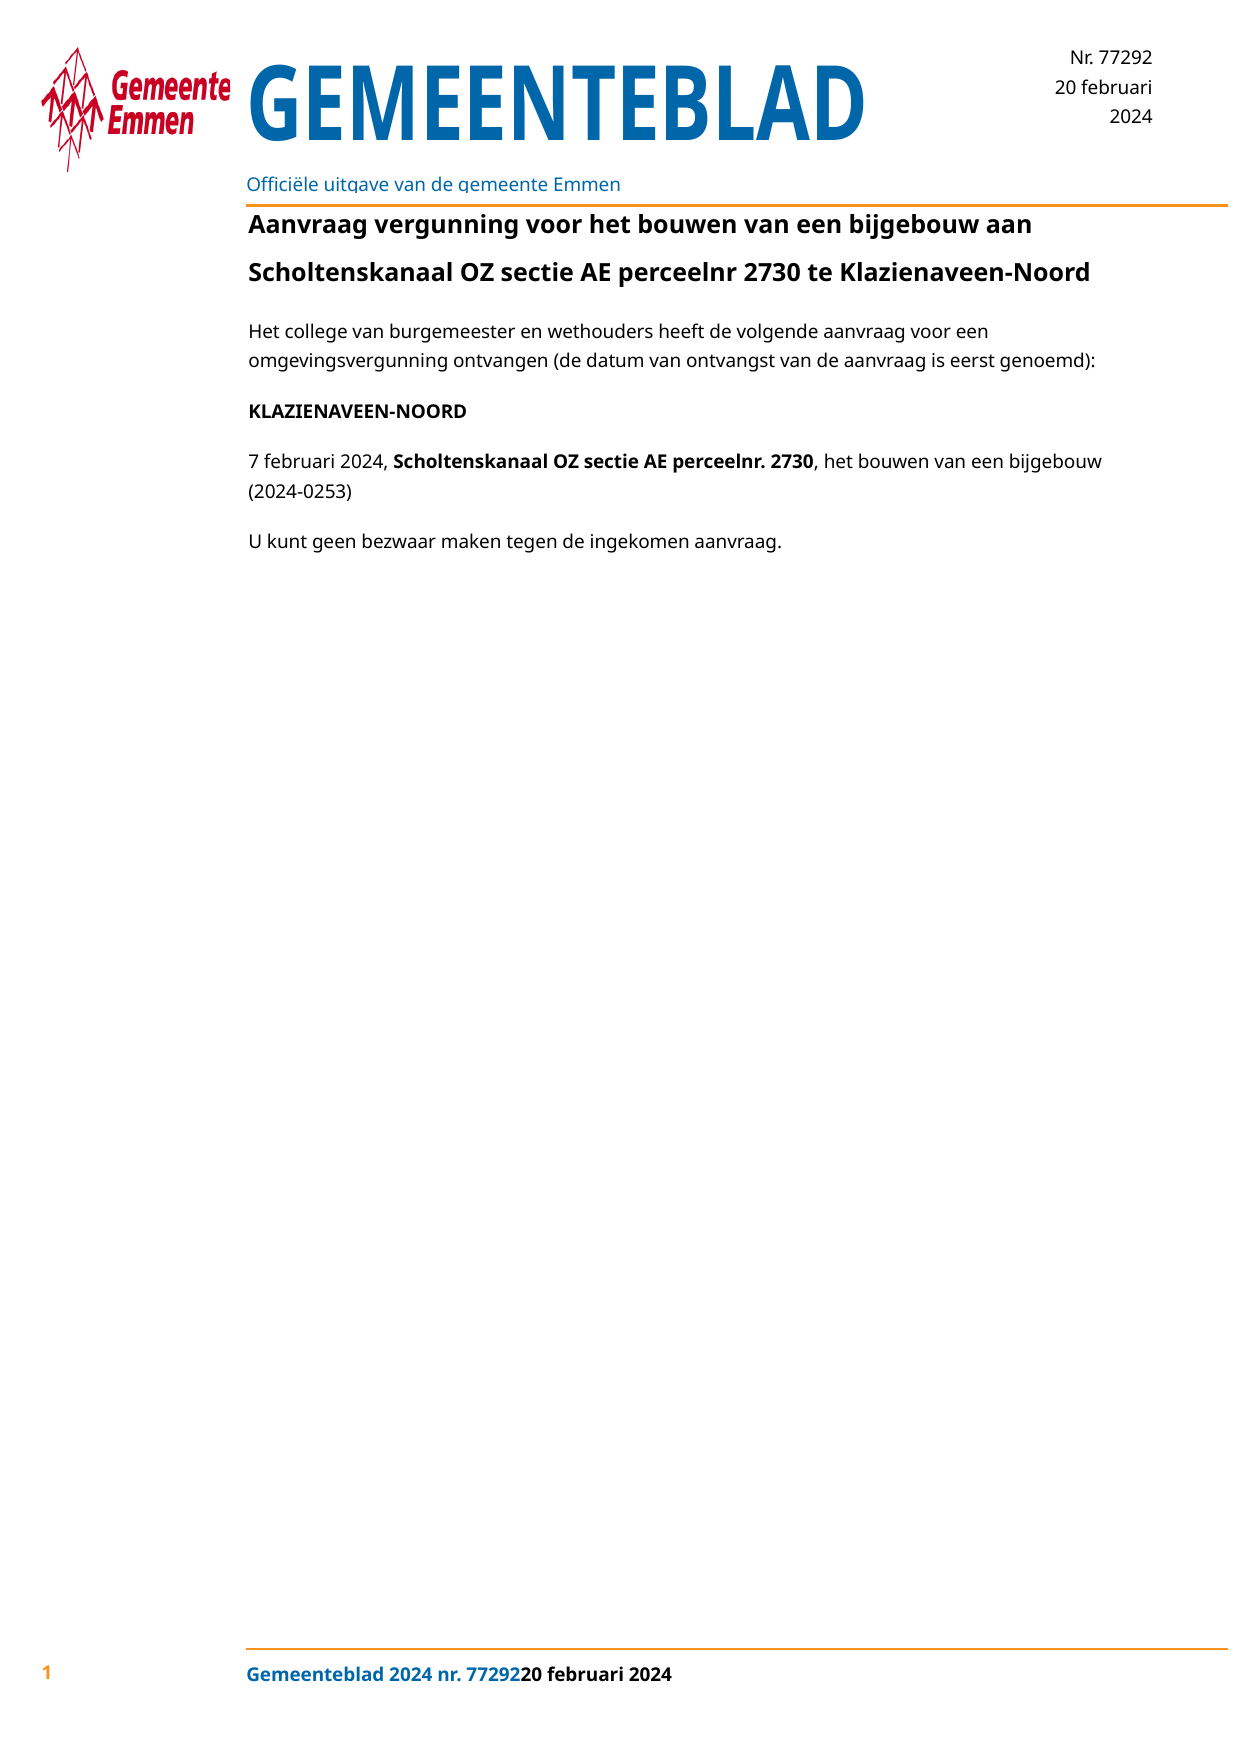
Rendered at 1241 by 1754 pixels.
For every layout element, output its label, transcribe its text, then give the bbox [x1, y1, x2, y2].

text 7 februari 2024, Scholtenskanaal OZ sectie AE perceelnr. 2730, het bouwen van een bijgebouw (2024-0253) [248, 448, 1152, 504]
text Aanvraag vergunning voor het bouwen van een bijgebouw aan Scholtenskanaal OZ sectie AE perceelnr 2730 te Klazienaveen-Noord [248, 207, 1152, 288]
text KLAZIENAVEEN-NOORD [248, 398, 1152, 424]
picture [41, 47, 231, 172]
text Het college van burgemeester en wethouders heeft de volgende aanvraag voor een omgevingsvergunning ontvangen (de datum van ontvangst van de aanvraag is eerst genoemd): [248, 318, 1152, 373]
text U kunt geen bezwaar maken tegen de ingekomen aanvraag. [248, 528, 1152, 554]
